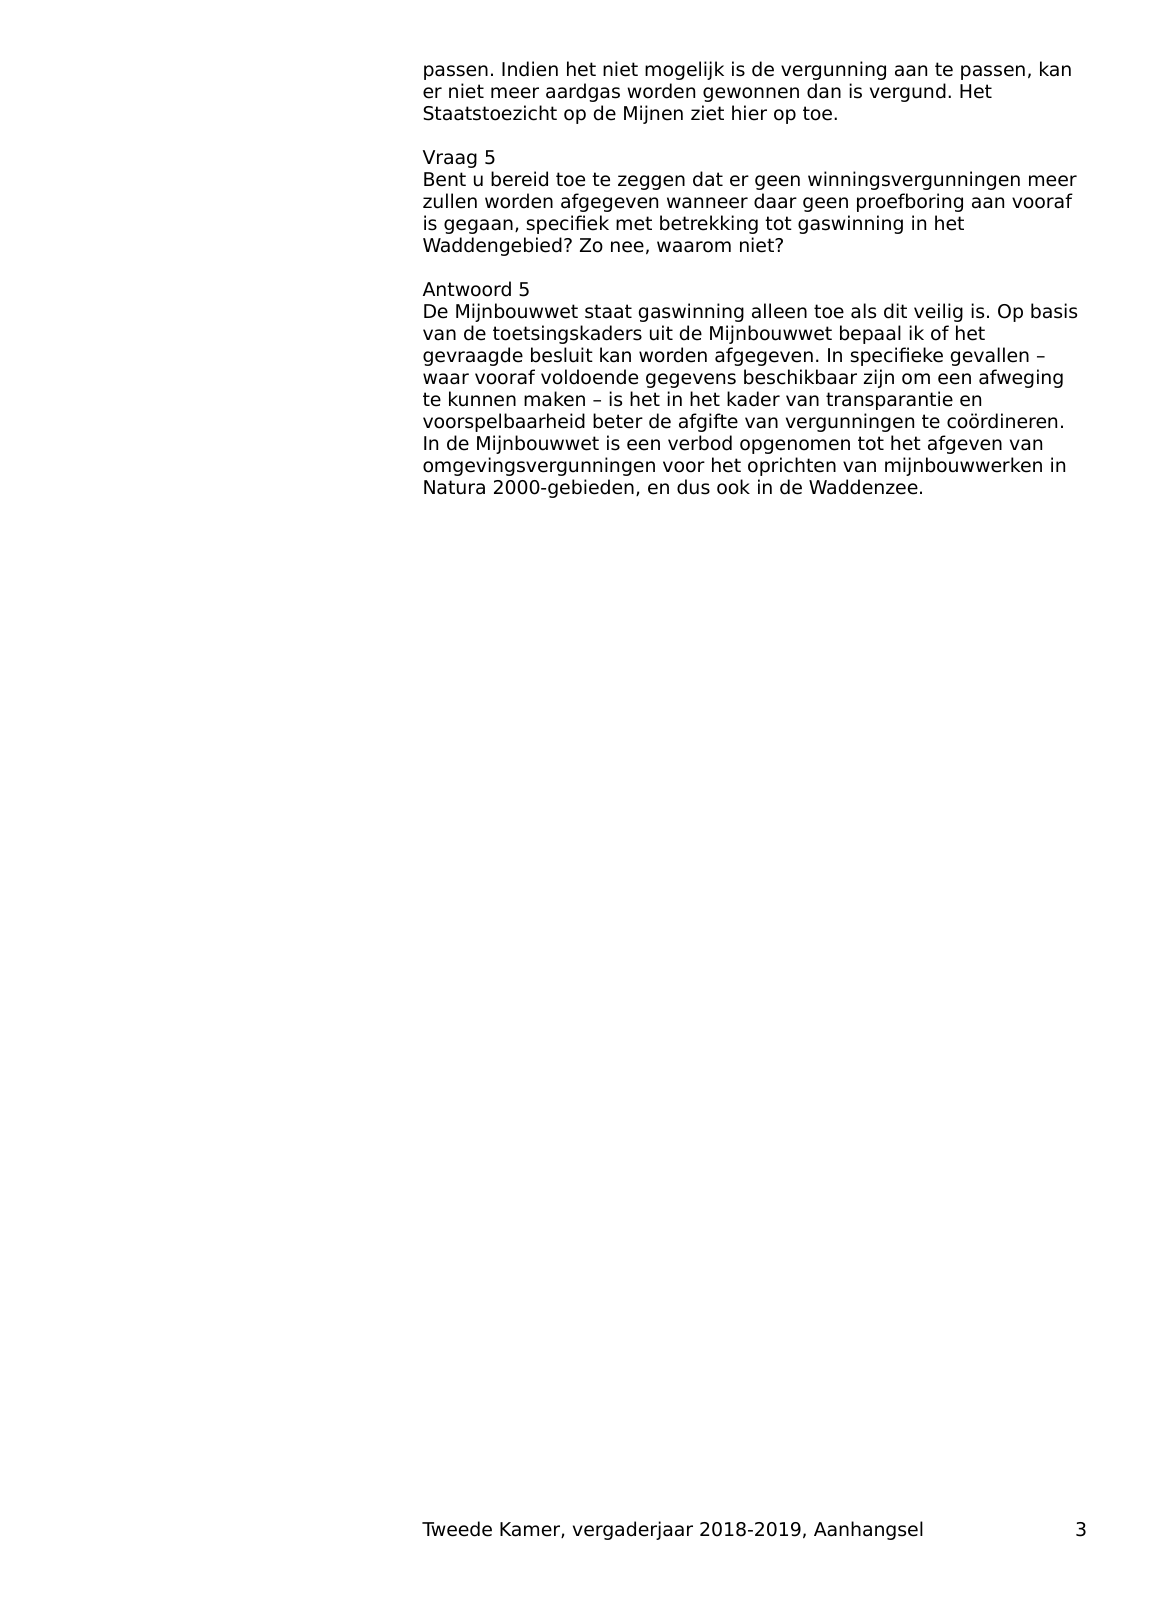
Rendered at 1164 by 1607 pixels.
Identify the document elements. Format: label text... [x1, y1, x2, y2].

text Bent u bereid toe te zeggen dat er geen winningsvergunningen meer zullen worden afgegeven wanneer daar geen proefboring aan vooraf is gegaan, specifiek met betrekking tot gaswinning in het Waddengebied? Zo nee, waarom niet? [422, 169, 1087, 257]
text passen. Indien het niet mogelijk is de vergunning aan te passen, kan er niet meer aardgas worden gewonnen dan is vergund. Het Staatstoezicht op de Mijnen ziet hier op toe. [422, 59, 1087, 125]
text De Mijnbouwwet staat gaswinning alleen toe als dit veilig is. Op basis van de toetsingskaders uit de Mijnbouwwet bepaal ik of het gevraagde besluit kan worden afgegeven. In specifieke gevallen – waar vooraf voldoende gegevens beschikbaar zijn om een afweging te kunnen maken – is het in het kader van transparantie en voorspelbaarheid beter de afgifte van vergunningen te coördineren. In de Mijnbouwwet is een verbod opgenomen tot het afgeven van omgevingsvergunningen voor het oprichten van mijnbouwwerken in Natura 2000-gebieden, en dus ook in de Waddenzee. [422, 301, 1087, 499]
text Antwoord 5 [422, 279, 1087, 301]
text Vraag 5 [422, 147, 1087, 169]
